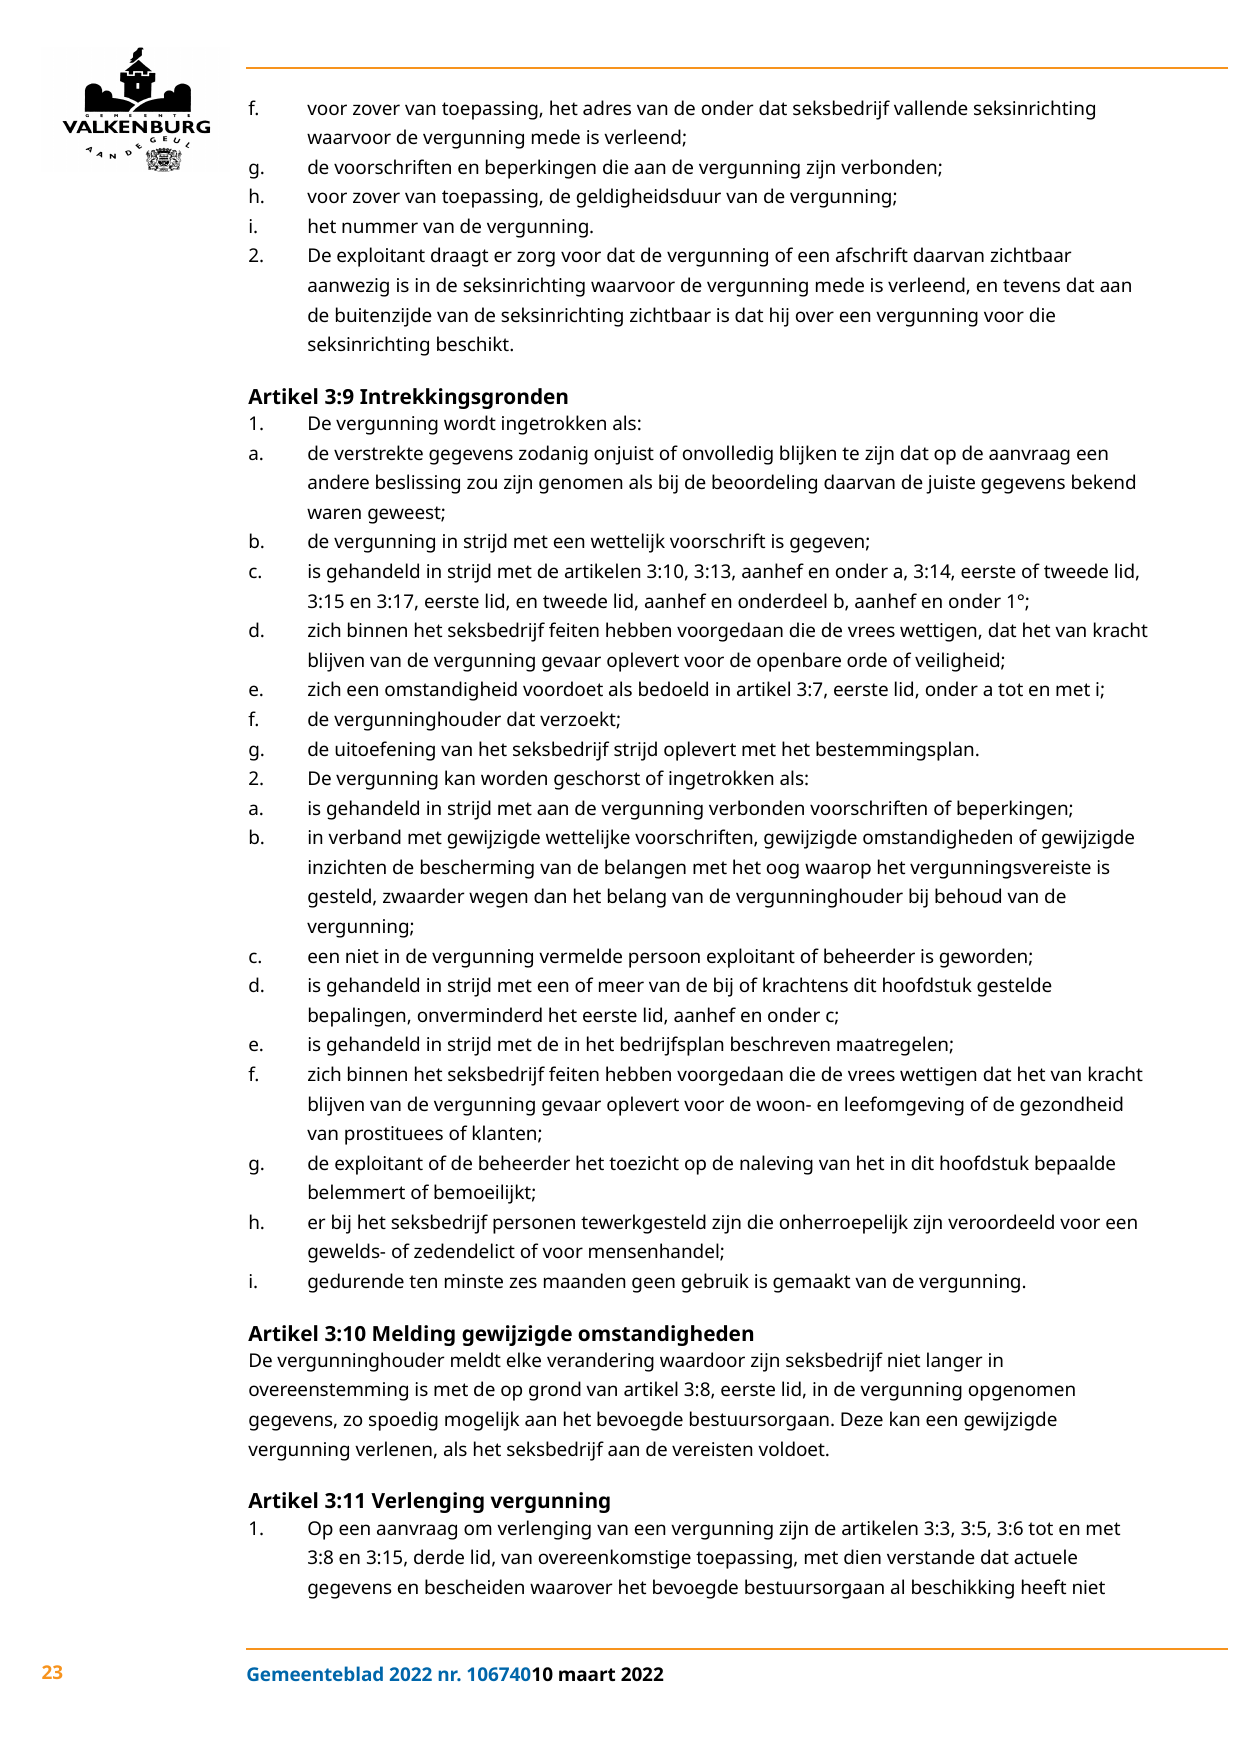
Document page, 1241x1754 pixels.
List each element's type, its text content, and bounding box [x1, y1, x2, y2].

list zich binnen het seksbedrijf feiten hebben voorgedaan die de vrees wettigen dat het van kracht blijven van de vergunning gevaar oplevert voor de woon- en leefomgeving of de gezondheid van prostituees of klanten; [248, 1061, 1152, 1146]
list voor zover van toepassing, het adres van de onder dat seksbedrijf vallende seksinrichting waarvoor de vergunning mede is verleend; [248, 95, 1152, 150]
list is gehandeld in strijd met de artikelen 3:10, 3:13, aanhef en onder a, 3:14, eerste of tweede lid, 3:15 en 3:17, eerste lid, en tweede lid, aanhef en onderdeel b, aanhef en onder 1°; [248, 558, 1152, 613]
list er bij het seksbedrijf personen tewerkgesteld zijn die onherroepelijk zijn veroordeeld voor een gewelds- of zedendelict of voor mensenhandel; [248, 1209, 1152, 1264]
list voor zover van toepassing, de geldigheidsduur van de vergunning; [248, 183, 1152, 209]
list De exploitant draagt er zorg voor dat de vergunning of een afschrift daarvan zichtbaar aanwezig is in de seksinrichting waarvoor de vergunning mede is verleend, en tevens dat aan de buitenzijde van de seksinrichting zichtbaar is dat hij over een vergunning voor die seksinrichting beschikt. [248, 243, 1152, 357]
list gedurende ten minste zes maanden geen gebruik is gemaakt van de vergunning. [248, 1268, 1152, 1294]
list in verband met gewijzigde wettelijke voorschriften, gewijzigde omstandigheden of gewijzigde inzichten de bescherming van de belangen met het oog waarop het vergunningsvereiste is gesteld, zwaarder wegen dan het belang van de vergunninghouder bij behoud van de vergunning; [248, 824, 1152, 939]
list zich binnen het seksbedrijf feiten hebben voorgedaan die de vrees wettigen, dat het van kracht blijven van de vergunning gevaar oplevert voor de openbare orde of veiligheid; [248, 617, 1152, 673]
list zich een omstandigheid voordoet als bedoeld in artikel 3:7, eerste lid, onder a tot en met i; [248, 677, 1152, 702]
text Artikel 3:10 Melding gewijzigde omstandigheden [248, 1319, 1152, 1347]
list een niet in de vergunning vermelde persoon exploitant of beheerder is geworden; [248, 943, 1152, 968]
text Artikel 3:9 Intrekkingsgronden [248, 382, 1152, 410]
list de vergunninghouder dat verzoekt; [248, 706, 1152, 732]
list de uitoefening van het seksbedrijf strijd oplevert met het bestemmingsplan. [248, 736, 1152, 761]
picture [41, 47, 231, 172]
list De vergunning wordt ingetrokken als: [248, 410, 1152, 436]
list is gehandeld in strijd met de in het bedrijfsplan beschreven maatregelen; [248, 1032, 1152, 1057]
list de vergunning in strijd met een wettelijk voorschrift is gegeven; [248, 529, 1152, 554]
list is gehandeld in strijd met aan de vergunning verbonden voorschriften of beperkingen; [248, 795, 1152, 821]
list De vergunning kan worden geschorst of ingetrokken als: [248, 765, 1152, 791]
text Artikel 3:11 Verlenging vergunning [248, 1486, 1152, 1515]
list is gehandeld in strijd met een of meer van de bij of krachtens dit hoofdstuk gestelde bepalingen, onverminderd het eerste lid, aanhef en onder c; [248, 972, 1152, 1028]
text De vergunninghouder meldt elke verandering waardoor zijn seksbedrijf niet langer in overeenstemming is met de op grond van artikel 3:8, eerste lid, in de vergunning opgenomen gegevens, zo spoedig mogelijk aan het bevoegde bestuursorgaan. Deze kan een gewijzigde vergunning verlenen, als het seksbedrijf aan de vereisten voldoet. [248, 1347, 1152, 1462]
list het nummer van de vergunning. [248, 213, 1152, 239]
list Op een aanvraag om verlenging van een vergunning zijn de artikelen 3:3, 3:5, 3:6 tot en met 3:8 en 3:15, derde lid, van overeenkomstige toepassing, met dien verstande dat actuele gegevens en bescheiden waarover het bevoegde bestuursorgaan al beschikking heeft niet [248, 1515, 1152, 1599]
list de voorschriften en beperkingen die aan de vergunning zijn verbonden; [248, 154, 1152, 180]
list de exploitant of de beheerder het toezicht op de naleving van het in dit hoofdstuk bepaalde belemmert of bemoeilijkt; [248, 1150, 1152, 1205]
list de verstrekte gegevens zodanig onjuist of onvolledig blijken te zijn dat op de aanvraag een andere beslissing zou zijn genomen als bij de beoordeling daarvan de juiste gegevens bekend waren geweest; [248, 440, 1152, 525]
